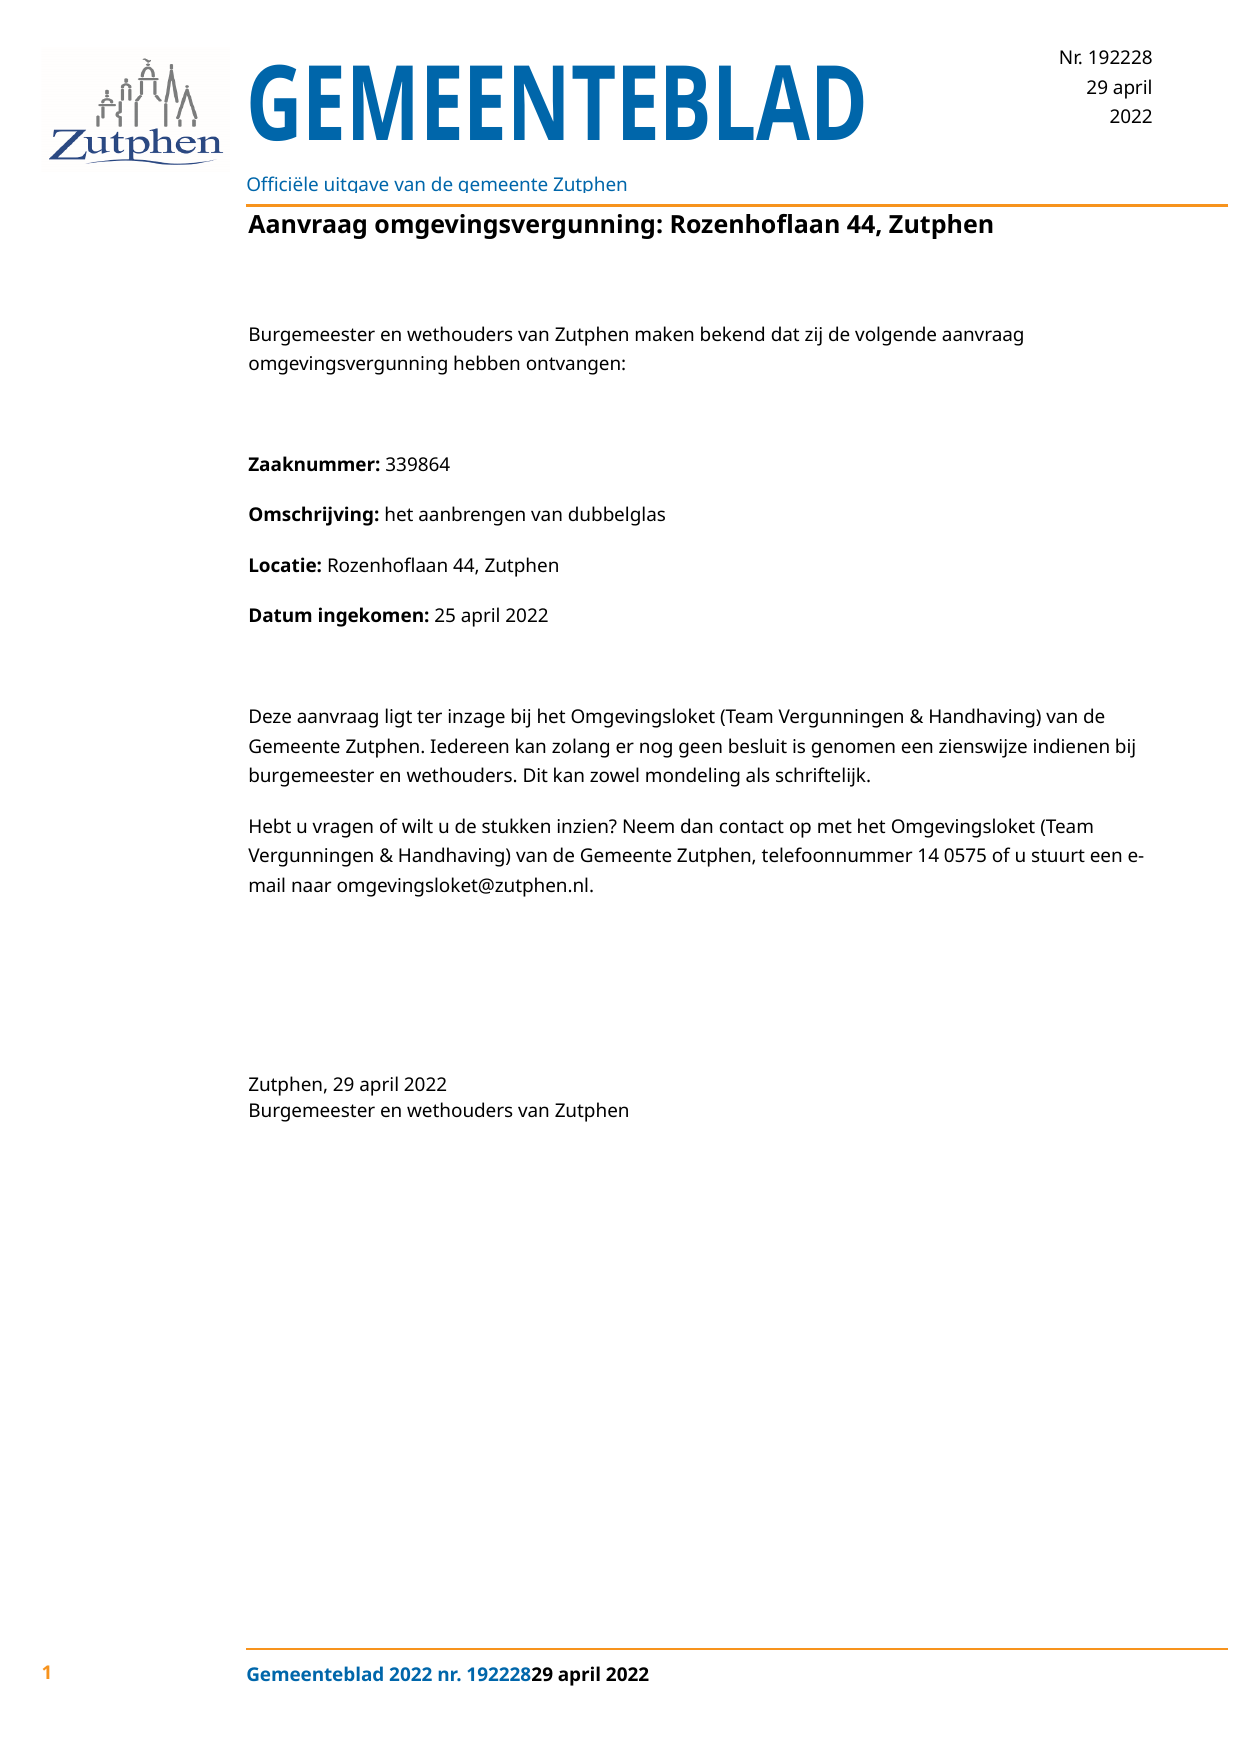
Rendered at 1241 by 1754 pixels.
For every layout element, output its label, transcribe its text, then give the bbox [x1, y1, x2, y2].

text Omschrijving: het aanbrengen van dubbelglas [248, 502, 1152, 527]
text Hebt u vragen of wilt u de stukken inzien? Neem dan contact op met het Omgevingsloket (Team Vergunningen & Handhaving) van de Gemeente Zutphen, telefoonnummer 14 0575 of u stuurt een e-mail naar omgevingsloket@zutphen.nl. [248, 813, 1152, 898]
text Zaaknummer: 339864 [248, 451, 1152, 477]
text Zutphen, 29 april 2022 [248, 1071, 1152, 1097]
picture [41, 47, 231, 172]
text Aanvraag omgevingsvergunning: Rozenhoflaan 44, Zutphen [248, 207, 1152, 241]
text Datum ingekomen: 25 april 2022 [248, 602, 1152, 628]
text Burgemeester en wethouders van Zutphen [248, 1097, 1152, 1122]
text Locatie: Rozenhoflaan 44, Zutphen [248, 552, 1152, 578]
text Burgemeester en wethouders van Zutphen maken bekend dat zij de volgende aanvraag omgevingsvergunning hebben ontvangen: [248, 321, 1152, 376]
text Deze aanvraag ligt ter inzage bij het Omgevingsloket (Team Vergunningen & Handhaving) van de Gemeente Zutphen. Iedereen kan zolang er nog geen besluit is genomen een zienswijze indienen bij burgemeester en wethouders. Dit kan zowel mondeling als schriftelijk. [248, 703, 1152, 788]
